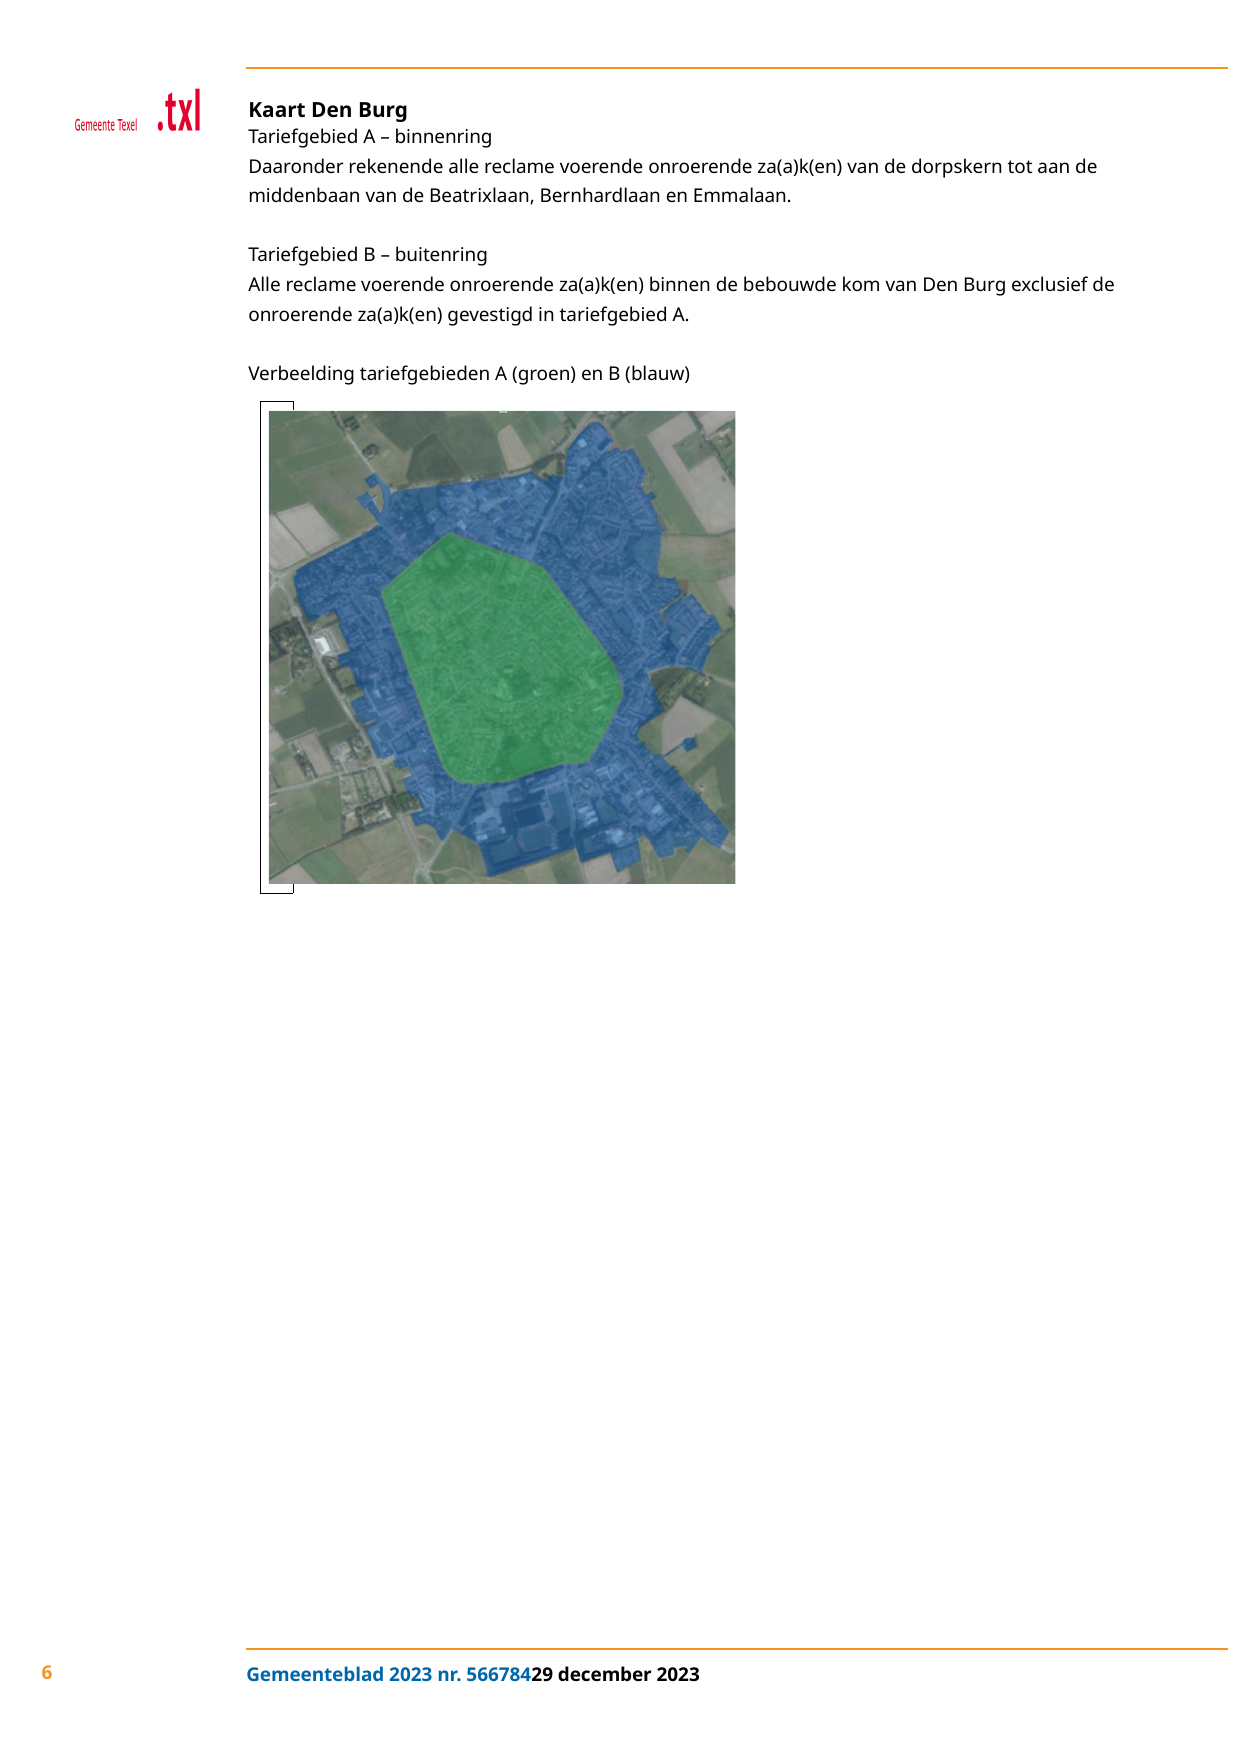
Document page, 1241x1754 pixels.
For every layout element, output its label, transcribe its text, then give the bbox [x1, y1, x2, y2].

text Kaart Den Burg [248, 95, 1152, 123]
text Tariefgebied B – buitenring [248, 242, 1152, 267]
text Alle reclame voerende onroerende za(a)k(en) binnen de bebouwde kom van Den Burg exclusief de onroerende za(a)k(en) gevestigd in tariefgebied A. [248, 271, 1152, 327]
text Verbeelding tariefgebieden A (groen) en B (blauw) [248, 360, 1152, 386]
picture [268, 410, 736, 884]
text Tariefgebied A – binnenring [248, 123, 1152, 149]
picture [41, 47, 231, 172]
text Daaronder rekenende alle reclame voerende onroerende za(a)k(en) van de dorpskern tot aan de middenbaan van de Beatrixlaan, Bernhardlaan en Emmalaan. [248, 153, 1152, 208]
